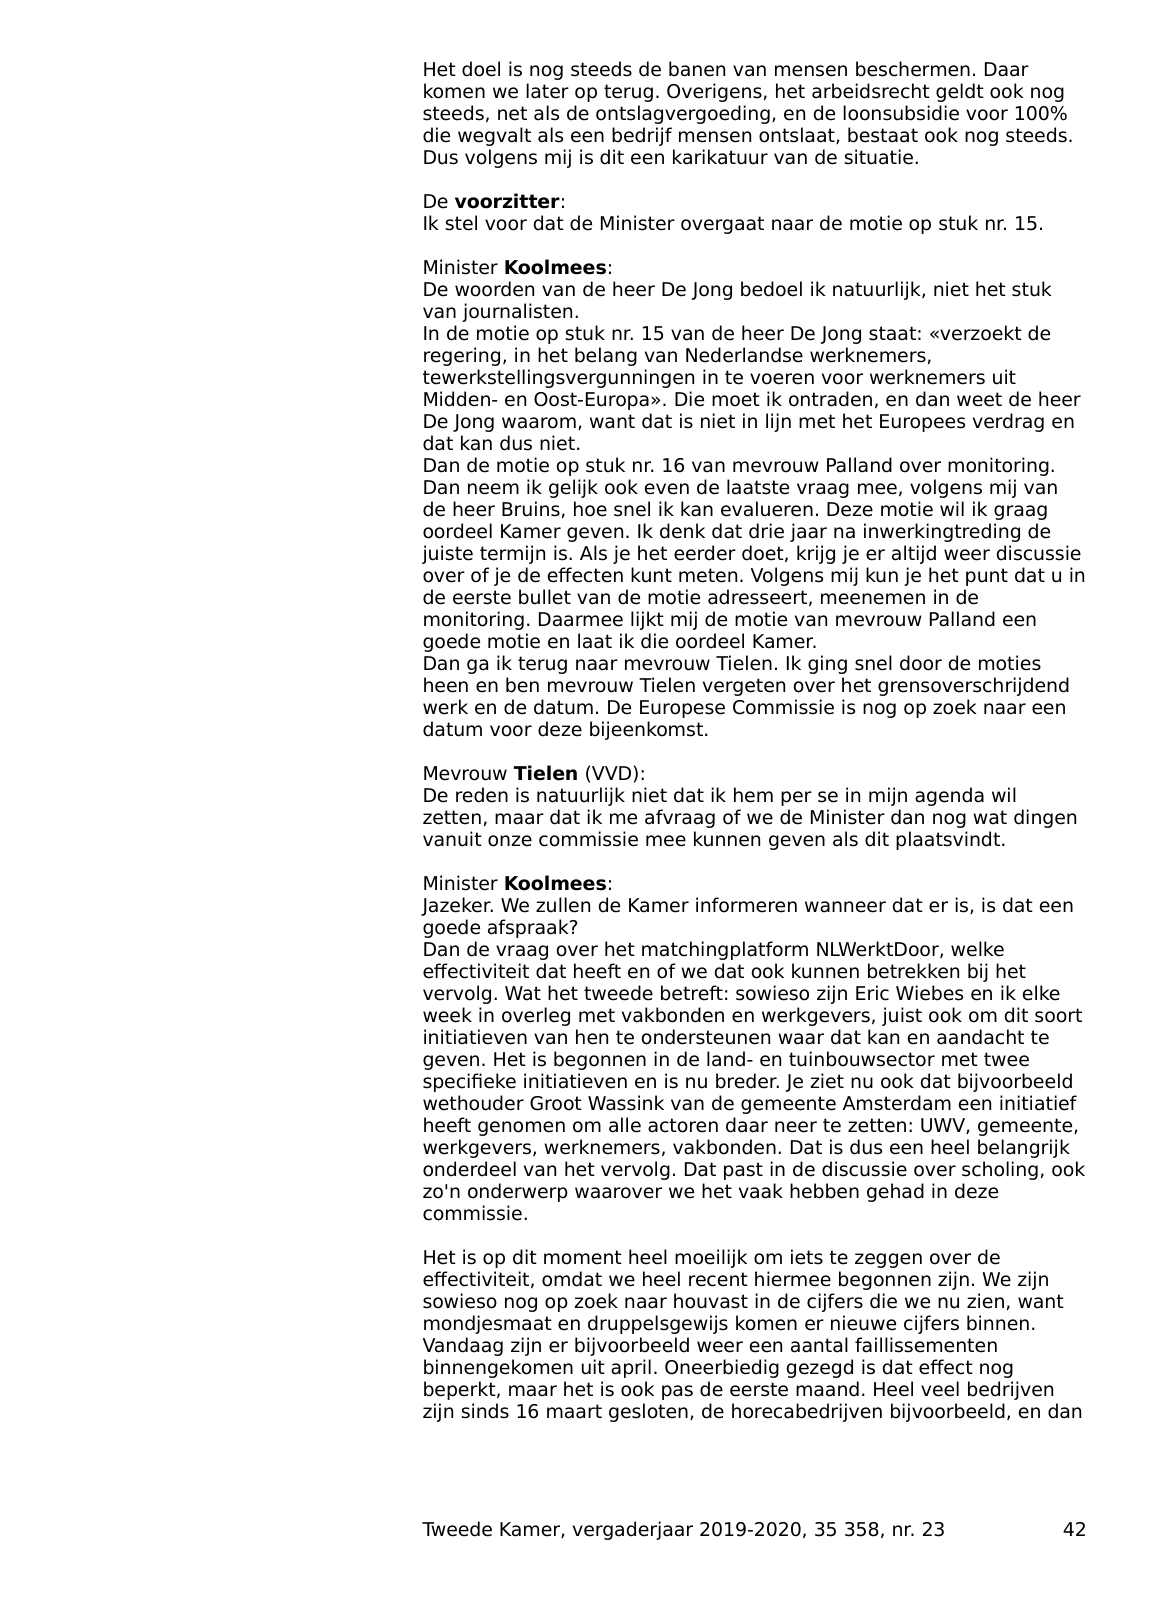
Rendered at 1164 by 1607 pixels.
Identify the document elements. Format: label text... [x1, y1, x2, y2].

text Mevrouw Tielen (VVD): [422, 763, 1087, 785]
text Minister Koolmees: [422, 257, 1087, 279]
text Dan ga ik terug naar mevrouw Tielen. Ik ging snel door de moties heen en ben mevrouw Tielen vergeten over het grensoverschrijdend werk en de datum. De Europese Commissie is nog op zoek naar een datum voor deze bijeenkomst. [422, 653, 1087, 741]
text Jazeker. We zullen de Kamer informeren wanneer dat er is, is dat een goede afspraak? [422, 895, 1087, 939]
text Het is op dit moment heel moeilijk om iets te zeggen over de effectiviteit, omdat we heel recent hiermee begonnen zijn. We zijn sowieso nog op zoek naar houvast in de cijfers die we nu zien, want mondjesmaat en druppelsgewijs komen er nieuwe cijfers binnen. Vandaag zijn er bijvoorbeeld weer een aantal faillissementen binnengekomen uit april. Oneerbiedig gezegd is dat effect nog beperkt, maar het is ook pas de eerste maand. Heel veel bedrijven zijn sinds 16 maart gesloten, de horecabedrijven bijvoorbeeld, en dan [422, 1247, 1087, 1423]
text Dan de motie op stuk nr. 16 van mevrouw Palland over monitoring. Dan neem ik gelijk ook even de laatste vraag mee, volgens mij van de heer Bruins, hoe snel ik kan evalueren. Deze motie wil ik graag oordeel Kamer geven. Ik denk dat drie jaar na inwerkingtreding de juiste termijn is. Als je het eerder doet, krijg je er altijd weer discussie over of je de effecten kunt meten. Volgens mij kun je het punt dat u in de eerste bullet van de motie adresseert, meenemen in de monitoring. Daarmee lijkt mij de motie van mevrouw Palland een goede motie en laat ik die oordeel Kamer. [422, 455, 1087, 653]
text Ik stel voor dat de Minister overgaat naar de motie op stuk nr. 15. [422, 213, 1087, 235]
text In de motie op stuk nr. 15 van de heer De Jong staat: «verzoekt de regering, in het belang van Nederlandse werknemers, tewerkstellingsvergunningen in te voeren voor werknemers uit Midden- en Oost-Europa». Die moet ik ontraden, en dan weet de heer De Jong waarom, want dat is niet in lijn met het Europees verdrag en dat kan dus niet. [422, 323, 1087, 455]
text Dan de vraag over het matchingplatform NLWerktDoor, welke effectiviteit dat heeft en of we dat ook kunnen betrekken bij het vervolg. Wat het tweede betreft: sowieso zijn Eric Wiebes en ik elke week in overleg met vakbonden en werkgevers, juist ook om dit soort initiatieven van hen te ondersteunen waar dat kan en aandacht te geven. Het is begonnen in de land- en tuinbouwsector met twee specifieke initiatieven en is nu breder. Je ziet nu ook dat bijvoorbeeld wethouder Groot Wassink van de gemeente Amsterdam een initiatief heeft genomen om alle actoren daar neer te zetten: UWV, gemeente, werkgevers, werknemers, vakbonden. Dat is dus een heel belangrijk onderdeel van het vervolg. Dat past in de discussie over scholing, ook zo'n onderwerp waarover we het vaak hebben gehad in deze commissie. [422, 939, 1087, 1225]
text De woorden van de heer De Jong bedoel ik natuurlijk, niet het stuk van journalisten. [422, 279, 1087, 323]
text Het doel is nog steeds de banen van mensen beschermen. Daar komen we later op terug. Overigens, het arbeidsrecht geldt ook nog steeds, net als de ontslagvergoeding, en de loonsubsidie voor 100% die wegvalt als een bedrijf mensen ontslaat, bestaat ook nog steeds. Dus volgens mij is dit een karikatuur van de situatie. [422, 59, 1087, 169]
text De reden is natuurlijk niet dat ik hem per se in mijn agenda wil zetten, maar dat ik me afvraag of we de Minister dan nog wat dingen vanuit onze commissie mee kunnen geven als dit plaatsvindt. [422, 785, 1087, 851]
text Minister Koolmees: [422, 873, 1087, 895]
text De voorzitter: [422, 191, 1087, 213]
